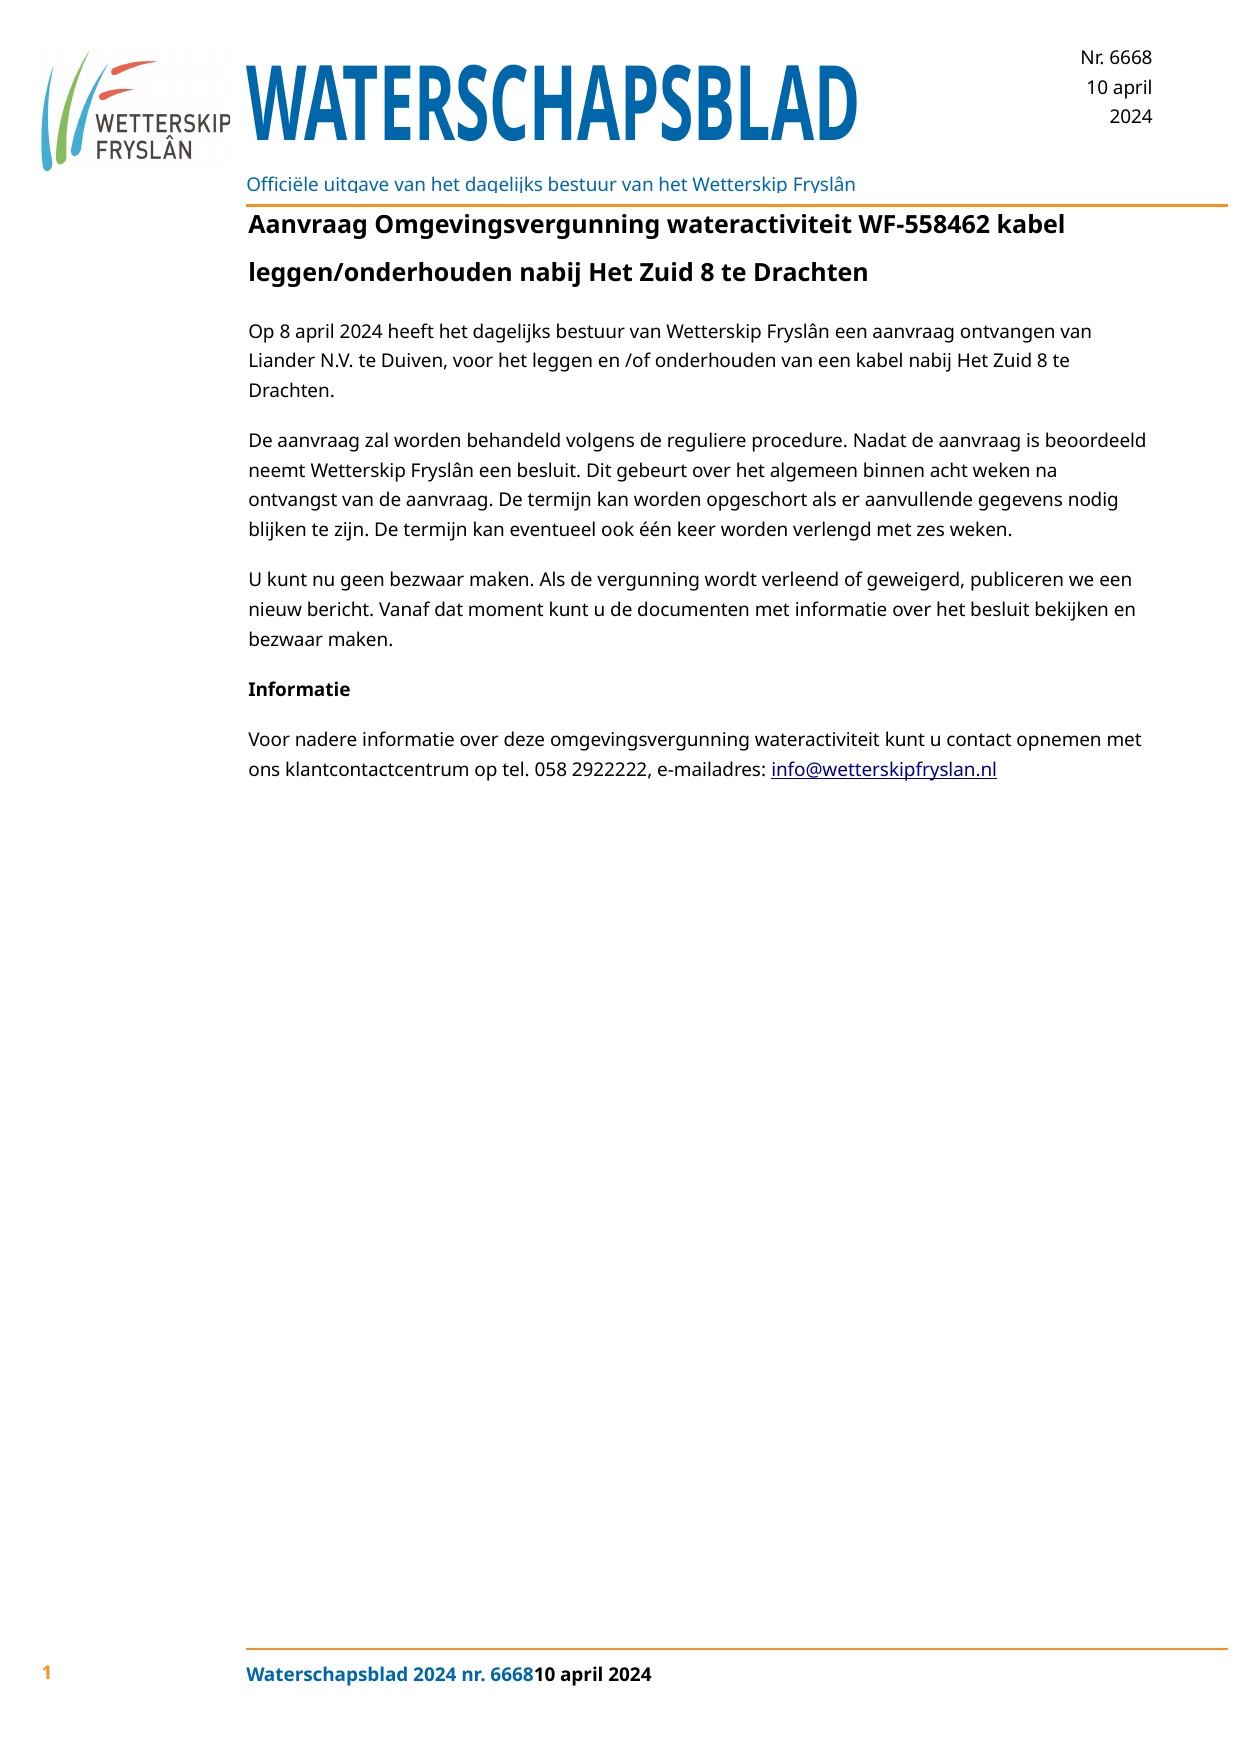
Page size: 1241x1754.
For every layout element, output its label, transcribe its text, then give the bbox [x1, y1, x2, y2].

text Voor nadere informatie over deze omgevingsvergunning wateractiviteit kunt u contact opnemen met ons klantcontactcentrum op tel. 058 2922222, e-mailadres: info@wetterskipfryslan.nl [248, 727, 1152, 782]
text Aanvraag Omgevingsvergunning wateractiviteit WF-558462 kabel leggen/onderhouden nabij Het Zuid 8 te Drachten [248, 207, 1152, 288]
text Op 8 april 2024 heeft het dagelijks bestuur van Wetterskip Fryslân een aanvraag ontvangen van Liander N.V. te Duiven, voor het leggen en /of onderhouden van een kabel nabij Het Zuid 8 te Drachten. [248, 318, 1152, 403]
text Informatie [248, 676, 1152, 702]
text U kunt nu geen bezwaar maken. Als de vergunning wordt verleend of geweigerd, publiceren we een nieuw bericht. Vanaf dat moment kunt u de documenten met informatie over het besluit bekijken en bezwaar maken. [248, 567, 1152, 652]
picture [41, 47, 231, 172]
text De aanvraag zal worden behandeld volgens de reguliere procedure. Nadat de aanvraag is beoordeeld neemt Wetterskip Fryslân een besluit. Dit gebeurt over het algemeen binnen acht weken na ontvangst van de aanvraag. De termijn kan worden opgeschort als er aanvullende gegevens nodig blijken te zijn. De termijn kan eventueel ook één keer worden verlengd met zes weken. [248, 427, 1152, 542]
